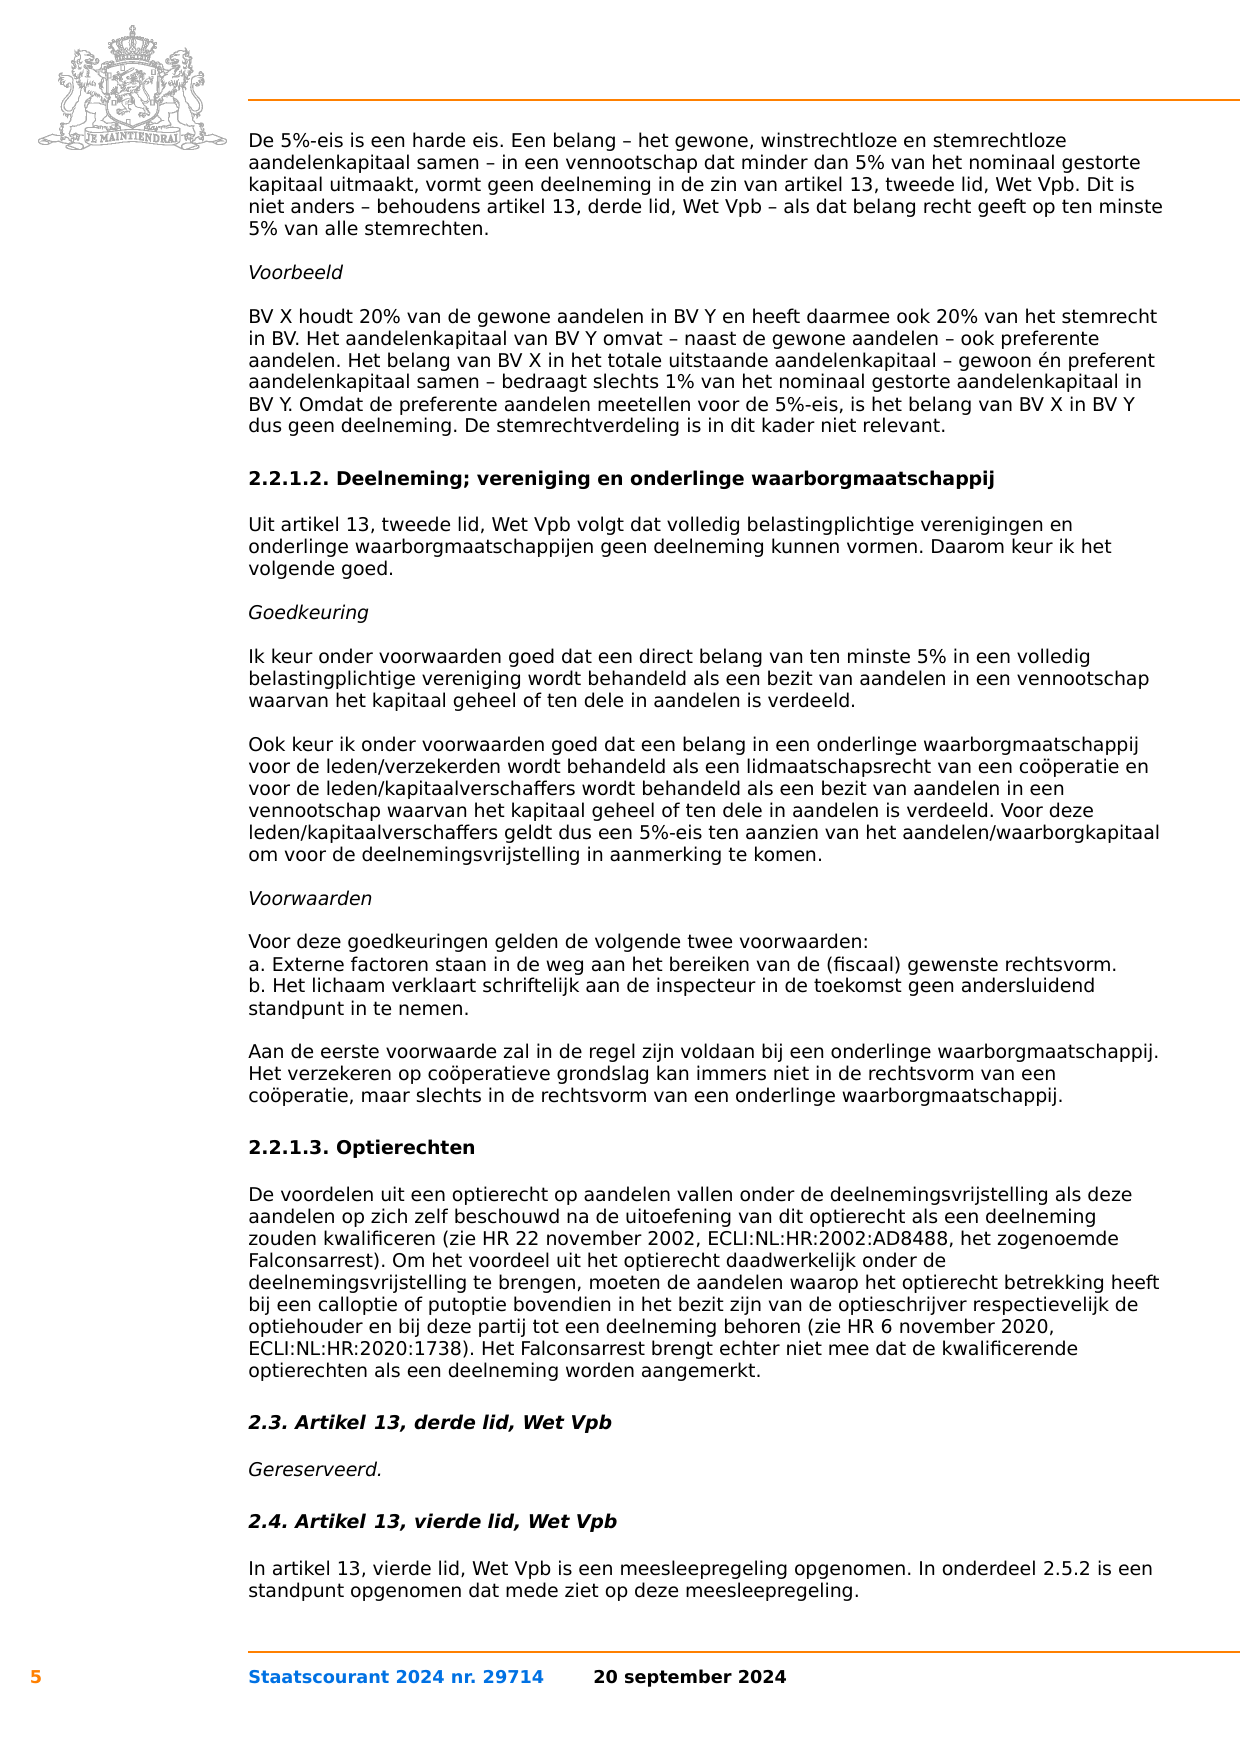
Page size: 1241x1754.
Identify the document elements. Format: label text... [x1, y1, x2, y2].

text De voordelen uit een optierecht op aandelen vallen onder de deelnemingsvrijstelling als deze aandelen op zich zelf beschouwd na de uitoefening van dit optierecht als een deelneming zouden kwalificeren (zie HR 22 november 2002, ECLI:NL:HR:2002:AD8488, het zogenoemde Falconsarrest). Om het voordeel uit het optierecht daadwerkelijk onder de deelnemingsvrijstelling te brengen, moeten de aandelen waarop het optierecht betrekking heeft bij een calloptie of putoptie bovendien in het bezit zijn van de optieschrijver respectievelijk de optiehouder en bij deze partij tot een deelneming behoren (zie HR 6 november 2020, ECLI:NL:HR:2020:1738). Het Falconsarrest brengt echter niet mee dat de kwalificerende optierechten als een deelneming worden aangemerkt. [248, 1184, 1163, 1382]
text Ook keur ik onder voorwaarden goed dat een belang in een onderlinge waarborgmaatschappij voor de leden/verzekerden wordt behandeld als een lidmaatschapsrecht van een coöperatie en voor de leden/kapitaalverschaffers wordt behandeld als een bezit van aandelen in een vennootschap waarvan het kapitaal geheel of ten dele in aandelen is verdeeld. Voor deze leden/kapitaalverschaffers geldt dus een 5%-eis ten aanzien van het aandelen/waarborgkapitaal om voor de deelnemingsvrijstelling in aanmerking te komen. [248, 734, 1163, 866]
text De 5%-eis is een harde eis. Een belang – het gewone, winstrechtloze en stemrechtloze aandelenkapitaal samen – in een vennootschap dat minder dan 5% van het nominaal gestorte kapitaal uitmaakt, vormt geen deelneming in de zin van artikel 13, tweede lid, Wet Vpb. Dit is niet anders – behoudens artikel 13, derde lid, Wet Vpb – als dat belang recht geeft op ten minste 5% van alle stemrechten. [248, 130, 1163, 240]
text Ik keur onder voorwaarden goed dat een direct belang van ten minste 5% in een volledig belastingplichtige vereniging wordt behandeld als een bezit van aandelen in een vennootschap waarvan het kapitaal geheel of ten dele in aandelen is verdeeld. [248, 646, 1163, 712]
subtitle 2.3. Artikel 13, derde lid, Wet Vpb [248, 1412, 1163, 1434]
text In artikel 13, vierde lid, Wet Vpb is een meesleepregeling opgenomen. In onderdeel 2.5.2 is een standpunt opgenomen dat mede ziet op deze meesleepregeling. [248, 1558, 1163, 1602]
subtitle Goedkeuring [248, 602, 1163, 624]
text a. Externe factoren staan in de weg aan het bereiken van de (fiscaal) gewenste rechtsvorm. [248, 953, 1163, 975]
text Aan de eerste voorwaarde zal in de regel zijn voldaan bij een onderlinge waarborgmaatschappij. Het verzekeren op coöperatieve grondslag kan immers niet in de rechtsvorm van een coöperatie, maar slechts in de rechtsvorm van een onderlinge waarborgmaatschappij. [248, 1041, 1163, 1107]
picture [38, 25, 227, 150]
text BV X houdt 20% van de gewone aandelen in BV Y en heeft daarmee ook 20% van het stemrecht in BV. Het aandelenkapitaal van BV Y omvat – naast de gewone aandelen – ook preferente aandelen. Het belang van BV X in het totale uitstaande aandelenkapitaal – gewoon én preferent aandelenkapitaal samen – bedraagt slechts 1% van het nominaal gestorte aandelenkapitaal in BV Y. Omdat de preferente aandelen meetellen voor de 5%-eis, is het belang van BV X in BV Y dus geen deelneming. De stemrechtverdeling is in dit kader niet relevant. [248, 306, 1163, 437]
subtitle 2.4. Artikel 13, vierde lid, Wet Vpb [248, 1511, 1163, 1533]
subtitle 2.2.1.3. Optierechten [248, 1137, 1163, 1159]
subtitle Voorwaarden [248, 888, 1163, 909]
text Uit artikel 13, tweede lid, Wet Vpb volgt dat volledig belastingplichtige verenigingen en onderlinge waarborgmaatschappijen geen deelneming kunnen vormen. Daarom keur ik het volgende goed. [248, 514, 1163, 580]
text b. Het lichaam verklaart schriftelijk aan de inspecteur in de toekomst geen andersluidend standpunt in te nemen. [248, 975, 1163, 1019]
subtitle Voorbeeld [248, 262, 1163, 284]
subtitle 2.2.1.2. Deelneming; vereniging en onderlinge waarborgmaatschappij [248, 467, 1163, 489]
text Gereserveerd. [248, 1459, 1163, 1481]
text Voor deze goedkeuringen gelden de volgende twee voorwaarden: [248, 931, 1163, 953]
